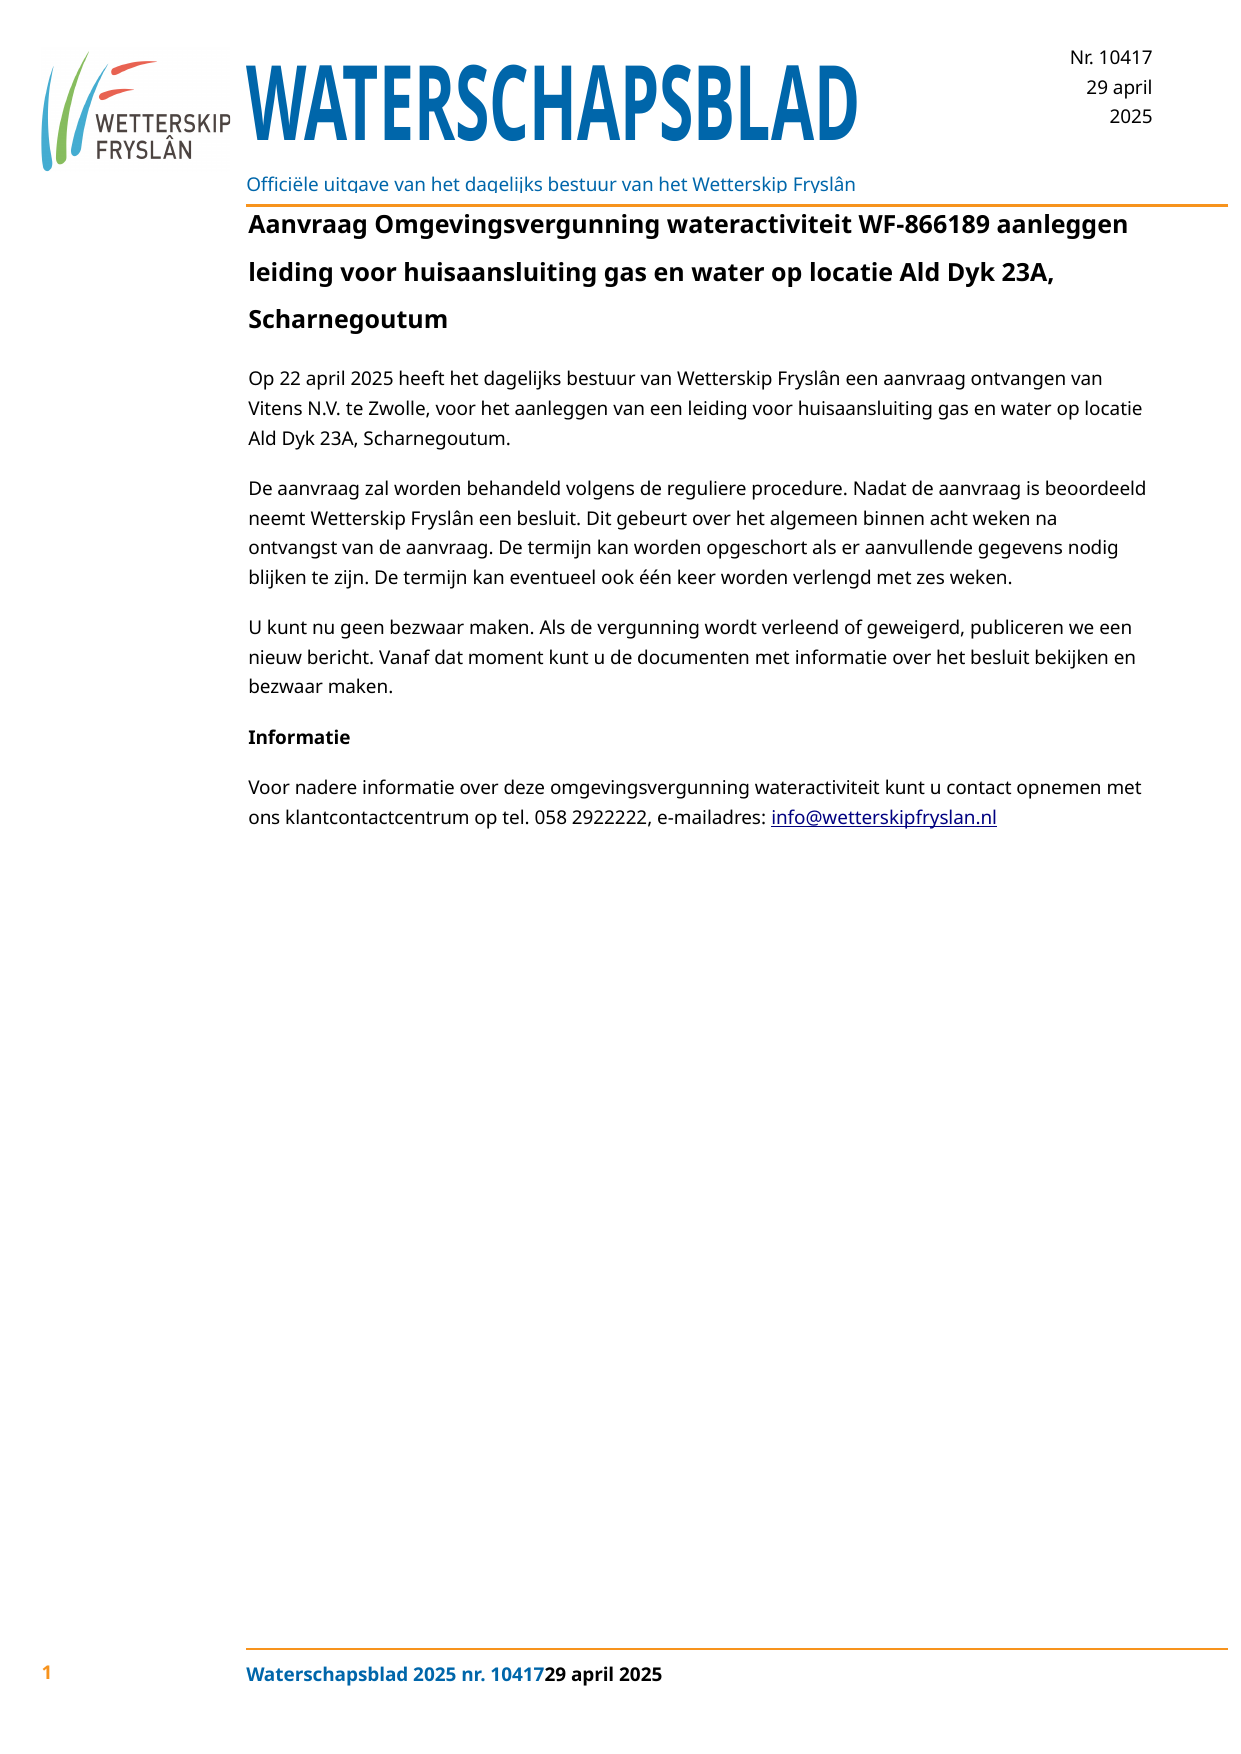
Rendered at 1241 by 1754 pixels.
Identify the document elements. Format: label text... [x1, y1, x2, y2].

text U kunt nu geen bezwaar maken. Als de vergunning wordt verleend of geweigerd, publiceren we een nieuw bericht. Vanaf dat moment kunt u de documenten met informatie over het besluit bekijken en bezwaar maken. [248, 614, 1152, 699]
text De aanvraag zal worden behandeld volgens de reguliere procedure. Nadat de aanvraag is beoordeeld neemt Wetterskip Fryslân een besluit. Dit gebeurt over het algemeen binnen acht weken na ontvangst van de aanvraag. De termijn kan worden opgeschort als er aanvullende gegevens nodig blijken te zijn. De termijn kan eventueel ook één keer worden verlengd met zes weken. [248, 475, 1152, 589]
text Aanvraag Omgevingsvergunning wateractiviteit WF-866189 aanleggen leiding voor huisaansluiting gas en water op locatie Ald Dyk 23A, Scharnegoutum [248, 207, 1152, 336]
text Op 22 april 2025 heeft het dagelijks bestuur van Wetterskip Fryslân een aanvraag ontvangen van Vitens N.V. te Zwolle, voor het aanleggen van een leiding voor huisaansluiting gas en water op locatie Ald Dyk 23A, Scharnegoutum. [248, 366, 1152, 450]
text Informatie [248, 724, 1152, 749]
picture [41, 47, 231, 172]
text Voor nadere informatie over deze omgevingsvergunning wateractiviteit kunt u contact opnemen met ons klantcontactcentrum op tel. 058 2922222, e-mailadres: info@wetterskipfryslan.nl [248, 774, 1152, 829]
